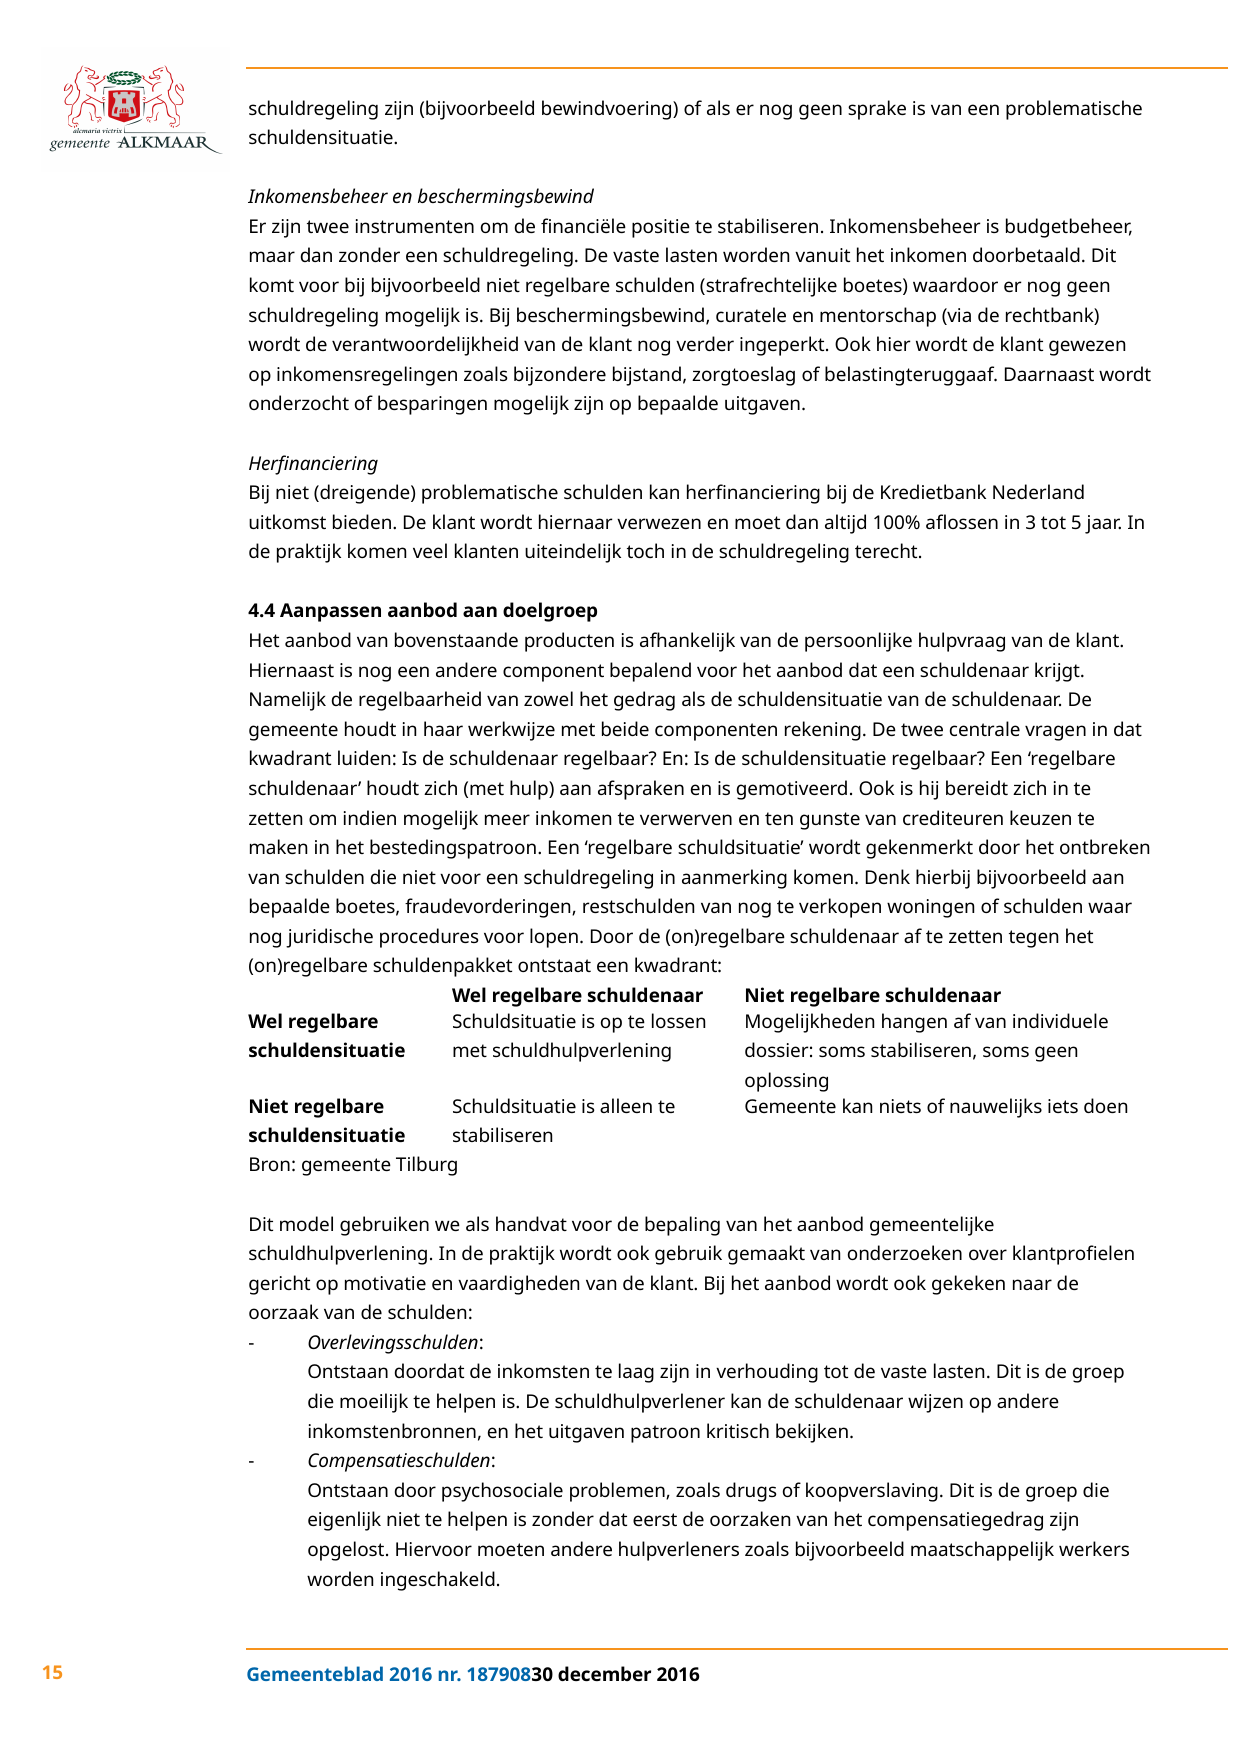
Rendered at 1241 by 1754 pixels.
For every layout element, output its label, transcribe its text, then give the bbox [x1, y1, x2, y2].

text Bron: gemeente Tilburg [248, 1152, 1152, 1177]
text Dit model gebruiken we als handvat voor de bepaling van het aanbod gemeentelijke schuldhulpverlening. In de praktijk wordt ook gebruik gemaakt van onderzoeken over klantprofielen gericht op motivatie en vaardigheden van de klant. Bij het aanbod wordt ook gekeken naar de oorzaak van de schulden: [248, 1211, 1152, 1325]
table_cell Schuldsituatie is alleen te stabiliseren [452, 1093, 744, 1148]
list Overlevingsschulden: [248, 1329, 1152, 1355]
text Er zijn twee instrumenten om de financiële positie te stabiliseren. Inkomensbeheer is budgetbeheer, maar dan zonder een schuldregeling. De vaste lasten worden vanuit het inkomen doorbetaald. Dit komt voor bij bijvoorbeeld niet regelbare schulden (strafrechtelijke boetes) waardoor er nog geen schuldregeling mogelijk is. Bij beschermingsbewind, curatele en mentorschap (via de rechtbank) wordt de verantwoordelijkheid van de klant nog verder ingeperkt. Ook hier wordt de klant gewezen op inkomensregelingen zoals bijzondere bijstand, zorgtoeslag of belastingteruggaaf. Daarnaast wordt onderzocht of besparingen mogelijk zijn op bepaalde uitgaven. [248, 213, 1152, 416]
list Compensatieschulden: [248, 1447, 1152, 1473]
table_header Niet regelbare schuldenaar [744, 983, 1152, 1008]
text Het aanbod van bovenstaande producten is afhankelijk van de persoonlijke hulpvraag van de klant. Hiernaast is nog een andere component bepalend voor het aanbod dat een schuldenaar krijgt. Namelijk de regelbaarheid van zowel het gedrag als de schuldensituatie van de schuldenaar. De gemeente houdt in haar werkwijze met beide componenten rekening. De twee centrale vragen in dat kwadrant luiden: Is de schuldenaar regelbaar? En: Is de schuldensituatie regelbaar? Een ‘regelbare schuldenaar’ houdt zich (met hulp) aan afspraken en is gemotiveerd. Ook is hij bereidt zich in te zetten om indien mogelijk meer inkomen te verwerven en ten gunste van crediteuren keuzen te maken in het bestedingspatroon. Een ‘regelbare schuldsituatie’ wordt gekenmerkt door het ontbreken van schulden die niet voor een schuldregeling in aanmerking komen. Denk hierbij bijvoorbeeld aan bepaalde boetes, fraudevorderingen, restschulden van nog te verkopen woningen of schulden waar nog juridische procedures voor lopen. Door de (on)regelbare schuldenaar af te zetten tegen het (on)regelbare schuldenpakket ontstaat een kwadrant: [248, 627, 1152, 978]
text Herfinanciering [248, 450, 1152, 476]
table_header Wel regelbare schuldenaar [452, 983, 744, 1008]
text Inkomensbeheer en beschermingsbewind [248, 183, 1152, 209]
text schuldregeling zijn (bijvoorbeeld bewindvoering) of als er nog geen sprake is van een problematische schuldensituatie. [248, 95, 1152, 150]
text 4.4 Aanpassen aanbod aan doelgroep [248, 598, 1152, 623]
list Ontstaan door psychosociale problemen, zoals drugs of koopverslaving. Dit is de groep die eigenlijk niet te helpen is zonder dat eerst de oorzaken van het compensatiegedrag zijn opgelost. Hiervoor moeten andere hulpverleners zoals bijvoorbeeld maatschappelijk werkers worden ingeschakeld. [248, 1477, 1152, 1591]
table_cell Mogelijkheden hangen af van individuele dossier: soms stabiliseren, soms geen oplossing [744, 1008, 1152, 1093]
table_cell Gemeente kan niets of nauwelijks iets doen [744, 1093, 1152, 1148]
picture [41, 47, 231, 172]
table_cell Schuldsituatie is op te lossen met schuldhulpverlening [452, 1008, 744, 1093]
table_header [248, 983, 452, 1008]
table_cell Niet regelbare schuldensituatie [248, 1093, 452, 1148]
text Bij niet (dreigende) problematische schulden kan herfinanciering bij de Kredietbank Nederland uitkomst bieden. De klant wordt hiernaar verwezen en moet dan altijd 100% aflossen in 3 tot 5 jaar. In de praktijk komen veel klanten uiteindelijk toch in de schuldregeling terecht. [248, 479, 1152, 564]
list Ontstaan doordat de inkomsten te laag zijn in verhouding tot de vaste lasten. Dit is de groep die moeilijk te helpen is. De schuldhulpverlener kan de schuldenaar wijzen op andere inkomstenbronnen, en het uitgaven patroon kritisch bekijken. [248, 1359, 1152, 1443]
table_cell Wel regelbare schuldensituatie [248, 1008, 452, 1093]
